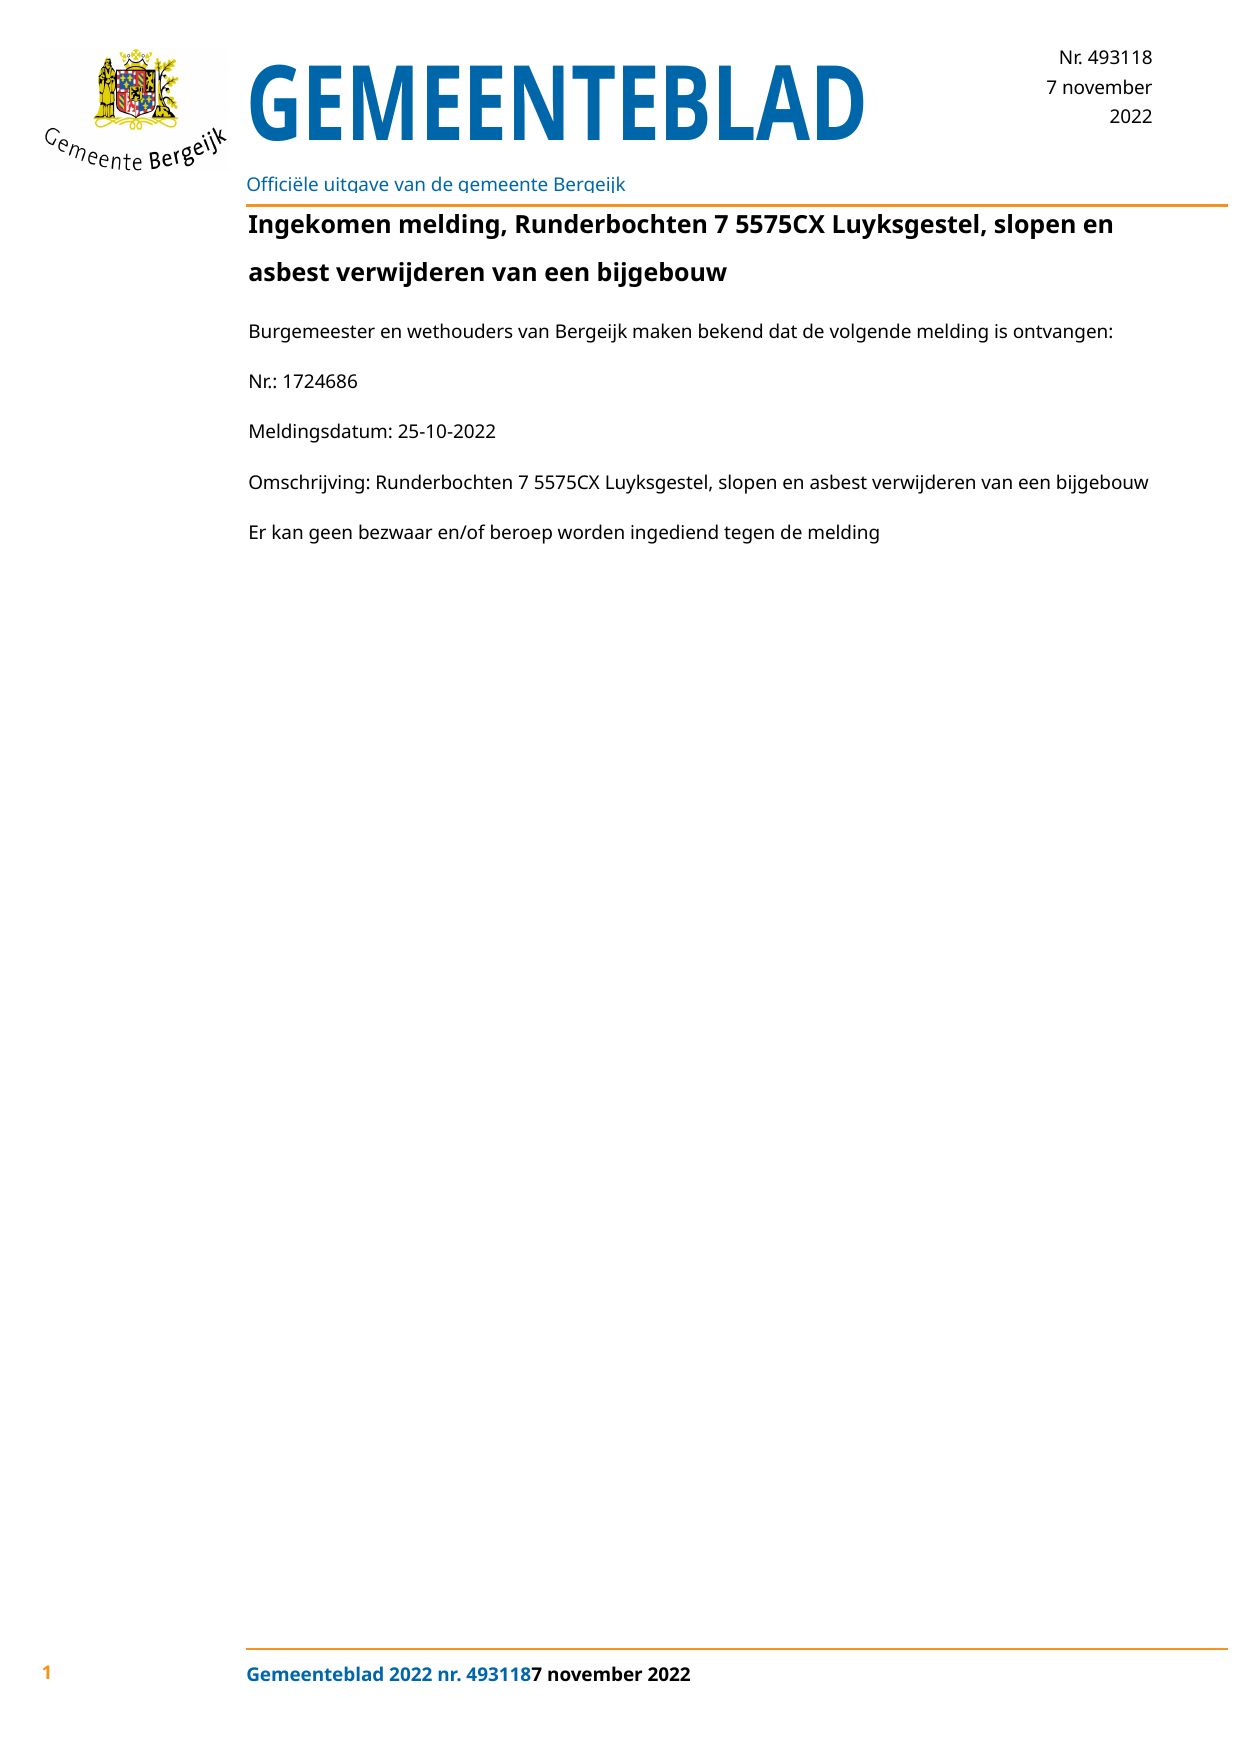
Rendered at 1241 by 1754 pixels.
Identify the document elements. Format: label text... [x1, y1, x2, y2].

text Meldingsdatum: 25-10-2022 [248, 419, 1152, 444]
text Ingekomen melding, Runderbochten 7 5575CX Luyksgestel, slopen en asbest verwijderen van een bijgebouw [248, 207, 1152, 288]
text Nr.: 1724686 [248, 368, 1152, 394]
text Er kan geen bezwaar en/of beroep worden ingediend tegen de melding [248, 519, 1152, 545]
text Omschrijving: Runderbochten 7 5575CX Luyksgestel, slopen en asbest verwijderen van een bijgebouw [248, 469, 1152, 495]
text Burgemeester en wethouders van Bergeijk maken bekend dat de volgende melding is ontvangen: [248, 318, 1152, 344]
picture [41, 47, 231, 172]
